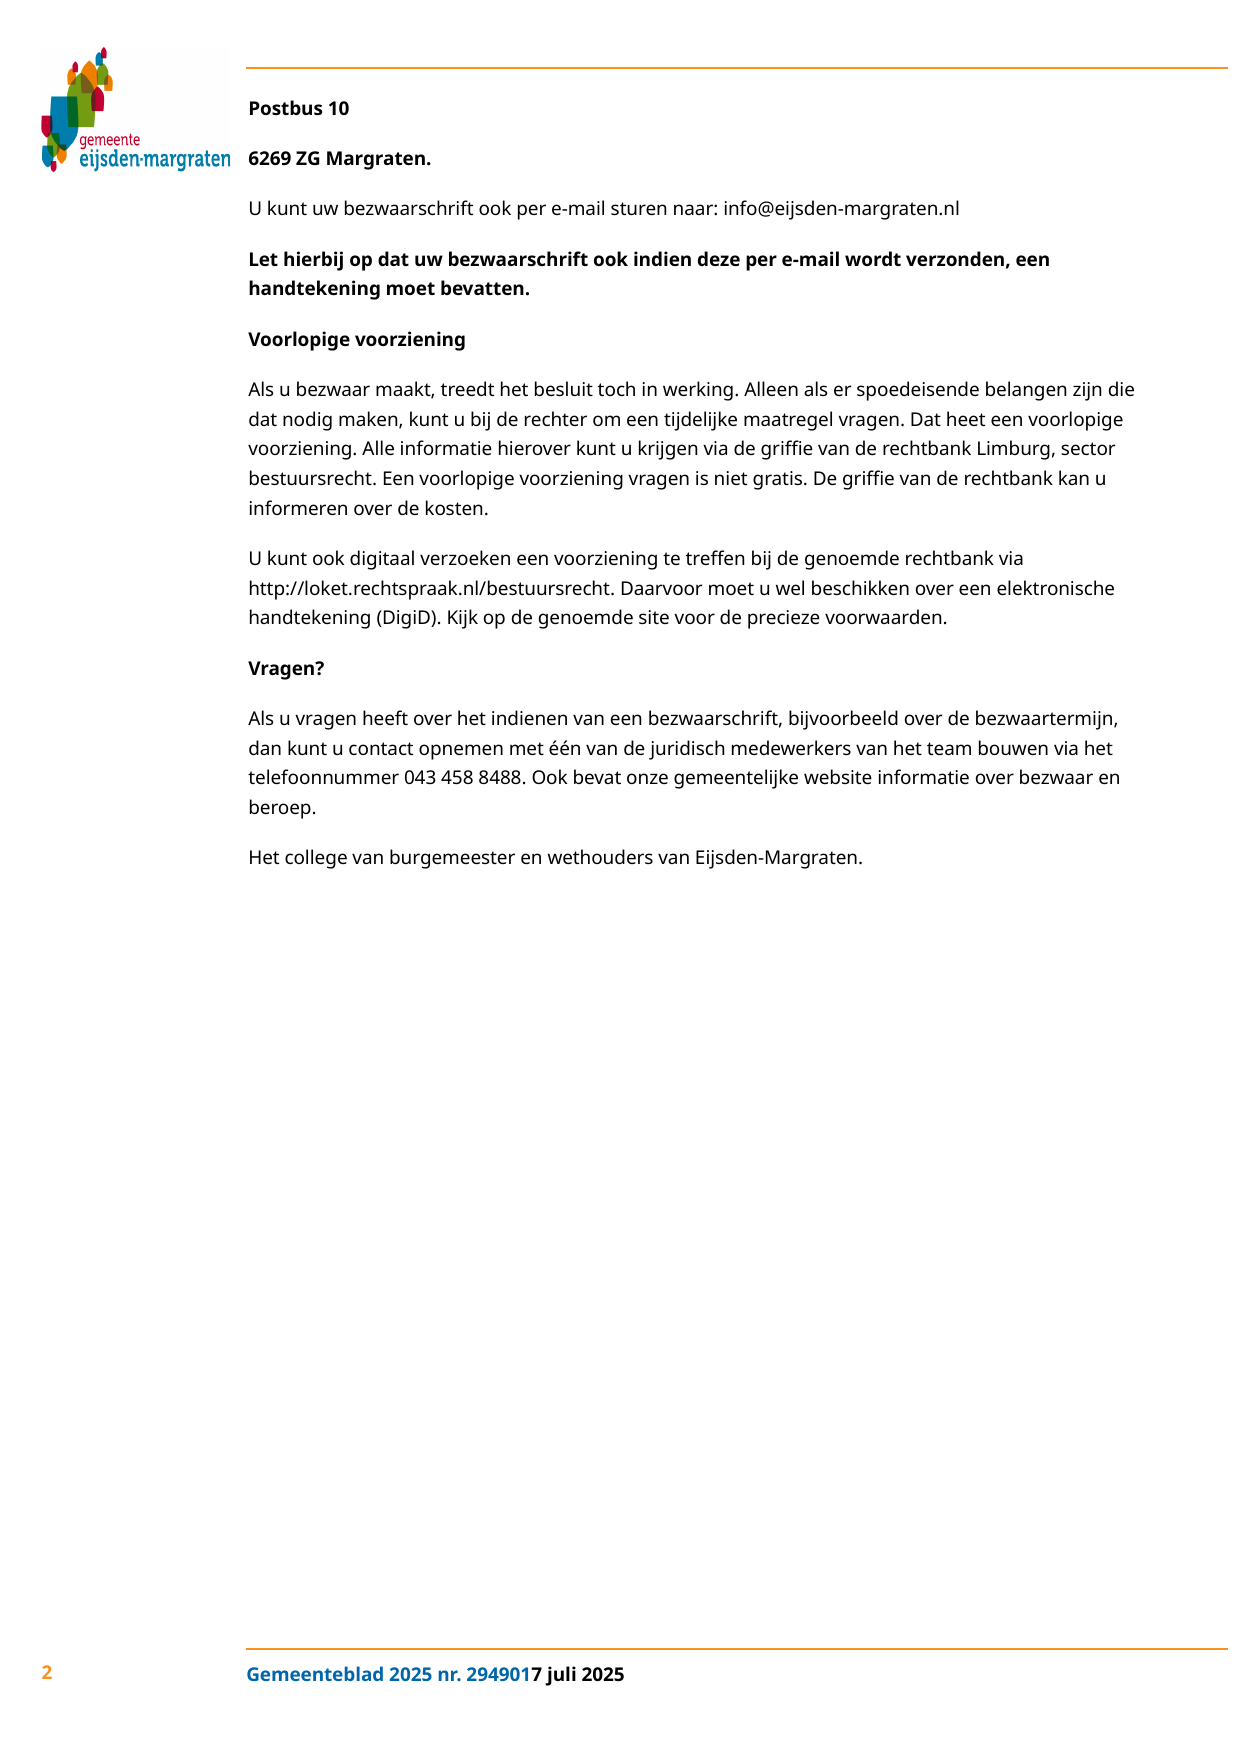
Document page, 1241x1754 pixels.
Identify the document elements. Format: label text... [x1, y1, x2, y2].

text U kunt ook digitaal verzoeken een voorziening te treffen bij de genoemde rechtbank via http://loket.rechtspraak.nl/bestuursrecht. Daarvoor moet u wel beschikken over een elektronische handtekening (DigiD). Kijk op de genoemde site voor de precieze voorwaarden. [248, 545, 1152, 630]
text Als u bezwaar maakt, treedt het besluit toch in werking. Alleen als er spoedeisende belangen zijn die dat nodig maken, kunt u bij de rechter om een tijdelijke maatregel vragen. Dat heet een voorlopige voorziening. Alle informatie hierover kunt u krijgen via de griffie van de rechtbank Limburg, sector bestuursrecht. Een voorlopige voorziening vragen is niet gratis. De griffie van de rechtbank kan u informeren over de kosten. [248, 376, 1152, 521]
text Postbus 10 [248, 95, 1152, 121]
text Vragen? [248, 655, 1152, 681]
picture [41, 47, 231, 172]
text Let hierbij op dat uw bezwaarschrift ook indien deze per e-mail wordt verzonden, een handtekening moet bevatten. [248, 246, 1152, 301]
text U kunt uw bezwaarschrift ook per e-mail sturen naar: info@eijsden-margraten.nl [248, 196, 1152, 221]
text Voorlopige voorziening [248, 326, 1152, 352]
text Als u vragen heeft over het indienen van een bezwaarschrift, bijvoorbeeld over de bezwaartermijn, dan kunt u contact opnemen met één van de juridisch medewerkers van het team bouwen via het telefoonnummer 043 458 8488. Ook bevat onze gemeentelijke website informatie over bezwaar en beroep. [248, 705, 1152, 820]
text Het college van burgemeester en wethouders van Eijsden-Margraten. [248, 844, 1152, 870]
text 6269 ZG Margraten. [248, 145, 1152, 171]
